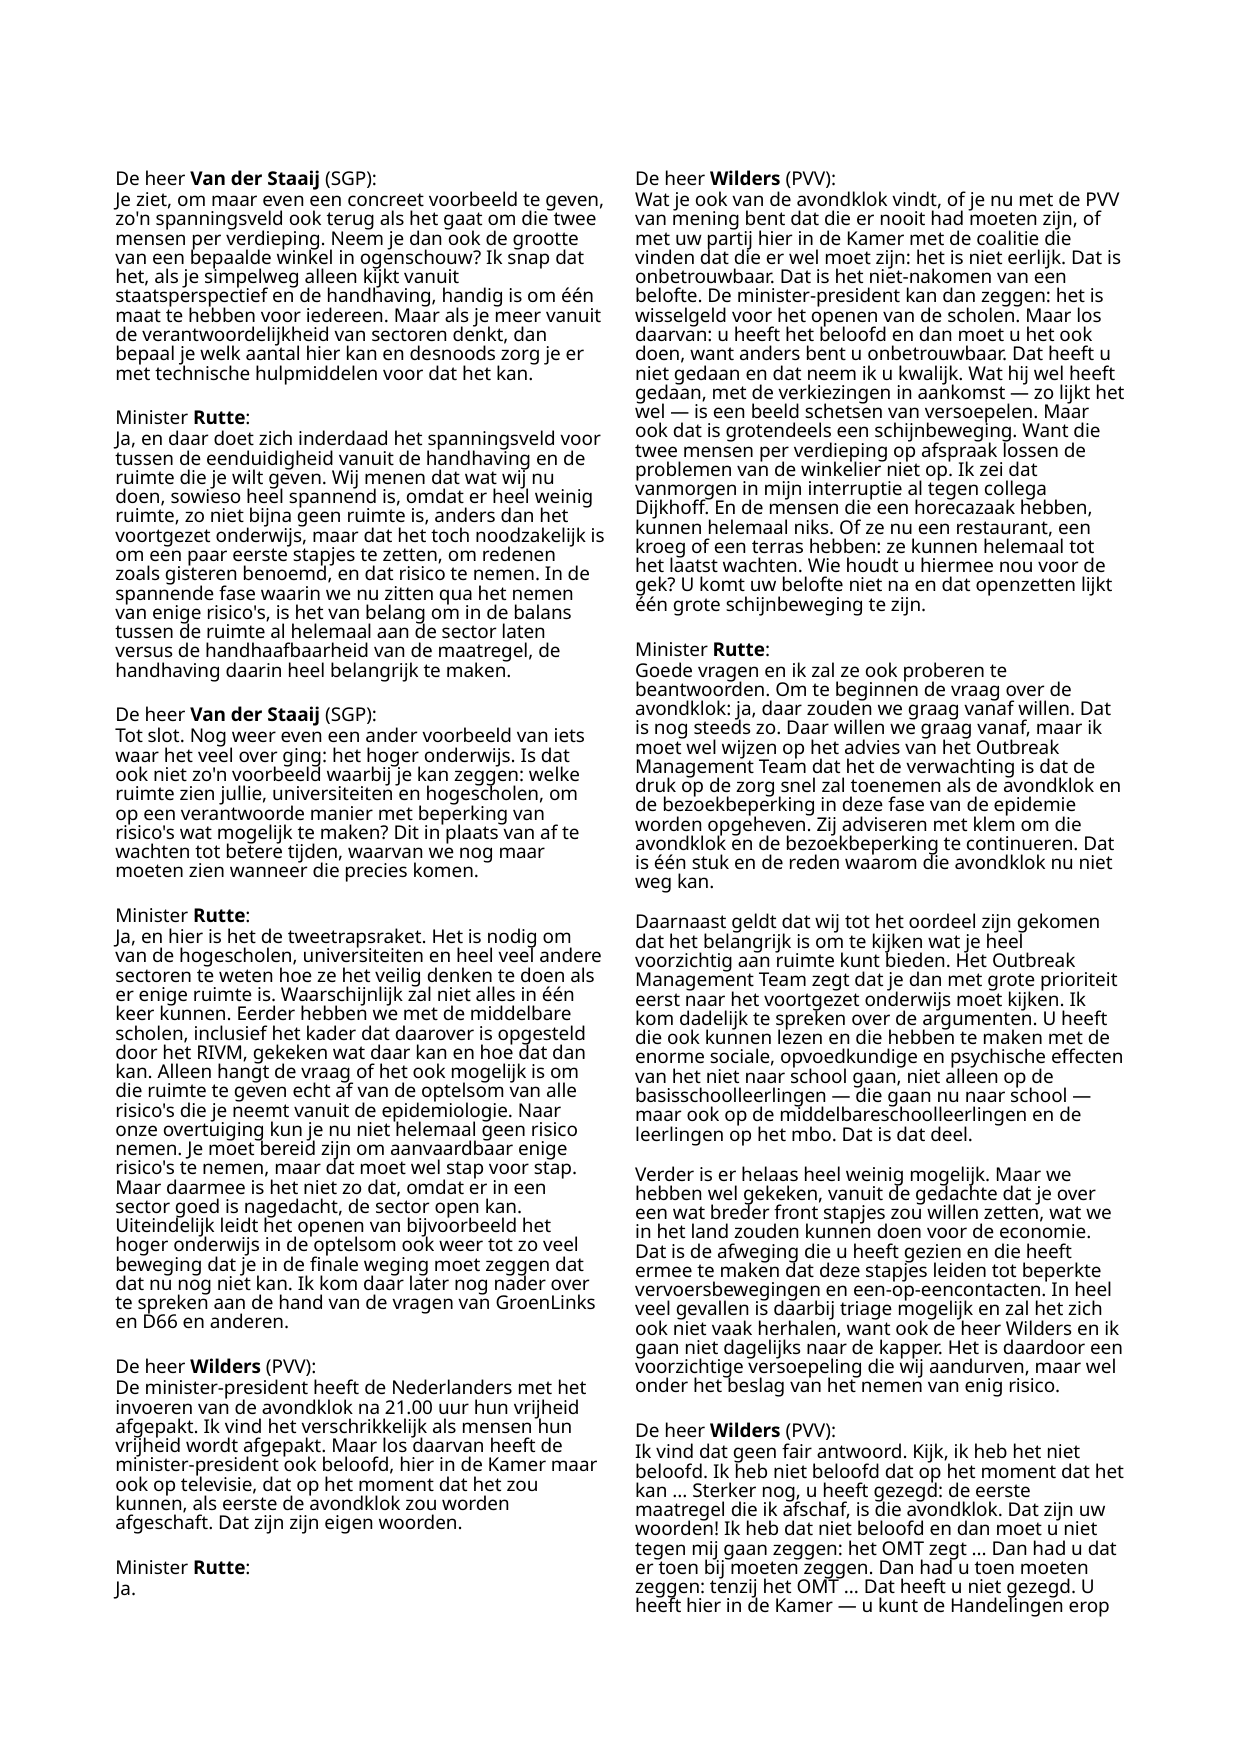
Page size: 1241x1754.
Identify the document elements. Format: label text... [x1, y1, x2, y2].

text De heer Van der Staaij (SGP): [115, 702, 605, 727]
text De heer Wilders (PVV): [635, 1418, 1125, 1443]
text Verder is er helaas heel weinig mogelijk. Maar we hebben wel gekeken, vanuit de gedachte dat je over een wat breder front stapjes zou willen zetten, wat we in het land zouden kunnen doen voor de economie. Dat is de afweging die u heeft gezien en die heeft ermee te maken dat deze stapjes leiden tot beperkte vervoersbewegingen en een-op-eencontacten. In heel veel gevallen is daarbij triage mogelijk en zal het zich ook niet vaak herhalen, want ook de heer Wilders en ik gaan niet dagelijks naar de kapper. Het is daardoor een voorzichtige versoepeling die wij aandurven, maar wel onder het beslag van het nemen van enig risico. [635, 1166, 1125, 1397]
text Je ziet, om maar even een concreet voorbeeld te geven, zo'n spanningsveld ook terug als het gaat om die twee mensen per verdieping. Neem je dan ook de grootte van een bepaalde winkel in ogenschouw? Ik snap dat het, als je simpelweg alleen kijkt vanuit staatsperspectief en de handhaving, handig is om één maat te hebben voor iedereen. Maar als je meer vanuit de verantwoordelijkheid van sectoren denkt, dan bepaal je welk aantal hier kan en desnoods zorg je er met technische hulpmiddelen voor dat het kan. [115, 191, 605, 384]
text Minister Rutte: [115, 404, 605, 430]
text Tot slot. Nog weer even een ander voorbeeld van iets waar het veel over ging: het hoger onderwijs. Is dat ook niet zo'n voorbeeld waarbij je kan zeggen: welke ruimte zien jullie, universiteiten en hogescholen, om op een verantwoorde manier met beperking van risico's wat mogelijk te maken? Dit in plaats van af te wachten tot betere tijden, waarvan we nog maar moeten zien wanneer die precies komen. [115, 727, 605, 882]
text De heer Wilders (PVV): [635, 165, 1125, 191]
text Wat je ook van de avondklok vindt, of je nu met de PVV van mening bent dat die er nooit had moeten zijn, of met uw partij hier in de Kamer met de coalitie die vinden dat die er wel moet zijn: het is niet eerlijk. Dat is onbetrouwbaar. Dat is het niet-nakomen van een belofte. De minister-president kan dan zeggen: het is wisselgeld voor het openen van de scholen. Maar los daarvan: u heeft het beloofd en dan moet u het ook doen, want anders bent u onbetrouwbaar. Dat heeft u niet gedaan en dat neem ik u kwalijk. Wat hij wel heeft gedaan, met de verkiezingen in aankomst — zo lijkt het wel — is een beeld schetsen van versoepelen. Maar ook dat is grotendeels een schijnbeweging. Want die twee mensen per verdieping op afspraak lossen de problemen van de winkelier niet op. Ik zei dat vanmorgen in mijn interruptie al tegen collega Dijkhoff. En de mensen die een horecazaak hebben, kunnen helemaal niks. Of ze nu een restaurant, een kroeg of een terras hebben: ze kunnen helemaal tot het laatst wachten. Wie houdt u hiermee nou voor de gek? U komt uw belofte niet na en dat openzetten lijkt één grote schijnbeweging te zijn. [635, 191, 1125, 615]
text Ja. [115, 1580, 605, 1599]
text Ik vind dat geen fair antwoord. Kijk, ik heb het niet beloofd. Ik heb niet beloofd dat op het moment dat het kan ... Sterker nog, u heeft gezegd: de eerste maatregel die ik afschaf, is die avondklok. Dat zijn uw woorden! Ik heb dat niet beloofd en dan moet u niet tegen mij gaan zeggen: het OMT zegt ... Dan had u dat er toen bij moeten zeggen. Dan had u toen moeten zeggen: tenzij het OMT ... Dat heeft u niet gezegd. U heeft hier in de Kamer — u kunt de Handelingen erop [635, 1443, 1125, 1617]
text Minister Rutte: [635, 636, 1125, 662]
text Goede vragen en ik zal ze ook proberen te beantwoorden. Om te beginnen de vraag over de avondklok: ja, daar zouden we graag vanaf willen. Dat is nog steeds zo. Daar willen we graag vanaf, maar ik moet wel wijzen op het advies van het Outbreak Management Team dat het de verwachting is dat de druk op de zorg snel zal toenemen als de avondklok en de bezoekbeperking in deze fase van de epidemie worden opgeheven. Zij adviseren met klem om die avondklok en de bezoekbeperking te continueren. Dat is één stuk en de reden waarom die avondklok nu niet weg kan. [635, 662, 1125, 893]
text Minister Rutte: [115, 902, 605, 928]
text Ja, en daar doet zich inderdaad het spanningsveld voor tussen de eenduidigheid vanuit de handhaving en de ruimte die je wilt geven. Wij menen dat wat wij nu doen, sowieso heel spannend is, omdat er heel weinig ruimte, zo niet bijna geen ruimte is, anders dan het voortgezet onderwijs, maar dat het toch noodzakelijk is om een paar eerste stapjes te zetten, om redenen zoals gisteren benoemd, en dat risico te nemen. In de spannende fase waarin we nu zitten qua het nemen van enige risico's, is het van belang om in de balans tussen de ruimte al helemaal aan de sector laten versus de handhaafbaarheid van de maatregel, de handhaving daarin heel belangrijk te maken. [115, 430, 605, 681]
text Minister Rutte: [115, 1554, 605, 1580]
text De heer Van der Staaij (SGP): [115, 165, 605, 191]
text De minister-president heeft de Nederlanders met het invoeren van de avondklok na 21.00 uur hun vrijheid afgepakt. Ik vind het verschrikkelijk als mensen hun vrijheid wordt afgepakt. Maar los daarvan heeft de minister-president ook beloofd, hier in de Kamer maar ook op televisie, dat op het moment dat het zou kunnen, als eerste de avondklok zou worden afgeschaft. Dat zijn zijn eigen woorden. [115, 1379, 605, 1533]
text Ja, en hier is het de tweetrapsraket. Het is nodig om van de hogescholen, universiteiten en heel veel andere sectoren te weten hoe ze het veilig denken te doen als er enige ruimte is. Waarschijnlijk zal niet alles in één keer kunnen. Eerder hebben we met de middelbare scholen, inclusief het kader dat daarover is opgesteld door het RIVM, gekeken wat daar kan en hoe dat dan kan. Alleen hangt de vraag of het ook mogelijk is om die ruimte te geven echt af van de optelsom van alle risico's die je neemt vanuit de epidemiologie. Naar onze overtuiging kun je nu niet helemaal geen risico nemen. Je moet bereid zijn om aanvaardbaar enige risico's te nemen, maar dat moet wel stap voor stap. Maar daarmee is het niet zo dat, omdat er in een sector goed is nagedacht, de sector open kan. Uiteindelijk leidt het openen van bijvoorbeeld het hoger onderwijs in de optelsom ook weer tot zo veel beweging dat je in de finale weging moet zeggen dat dat nu nog niet kan. Ik kom daar later nog nader over te spreken aan de hand van de vragen van GroenLinks en D66 en anderen. [115, 928, 605, 1333]
text Daarnaast geldt dat wij tot het oordeel zijn gekomen dat het belangrijk is om te kijken wat je heel voorzichtig aan ruimte kunt bieden. Het Outbreak Management Team zegt dat je dan met grote prioriteit eerst naar het voortgezet onderwijs moet kijken. Ik kom dadelijk te spreken over de argumenten. U heeft die ook kunnen lezen en die hebben te maken met de enorme sociale, opvoedkundige en psychische effecten van het niet naar school gaan, niet alleen op de basisschoolleerlingen — die gaan nu naar school — maar ook op de middelbareschoolleerlingen en de leerlingen op het mbo. Dat is dat deel. [635, 913, 1125, 1145]
text De heer Wilders (PVV): [115, 1354, 605, 1379]
